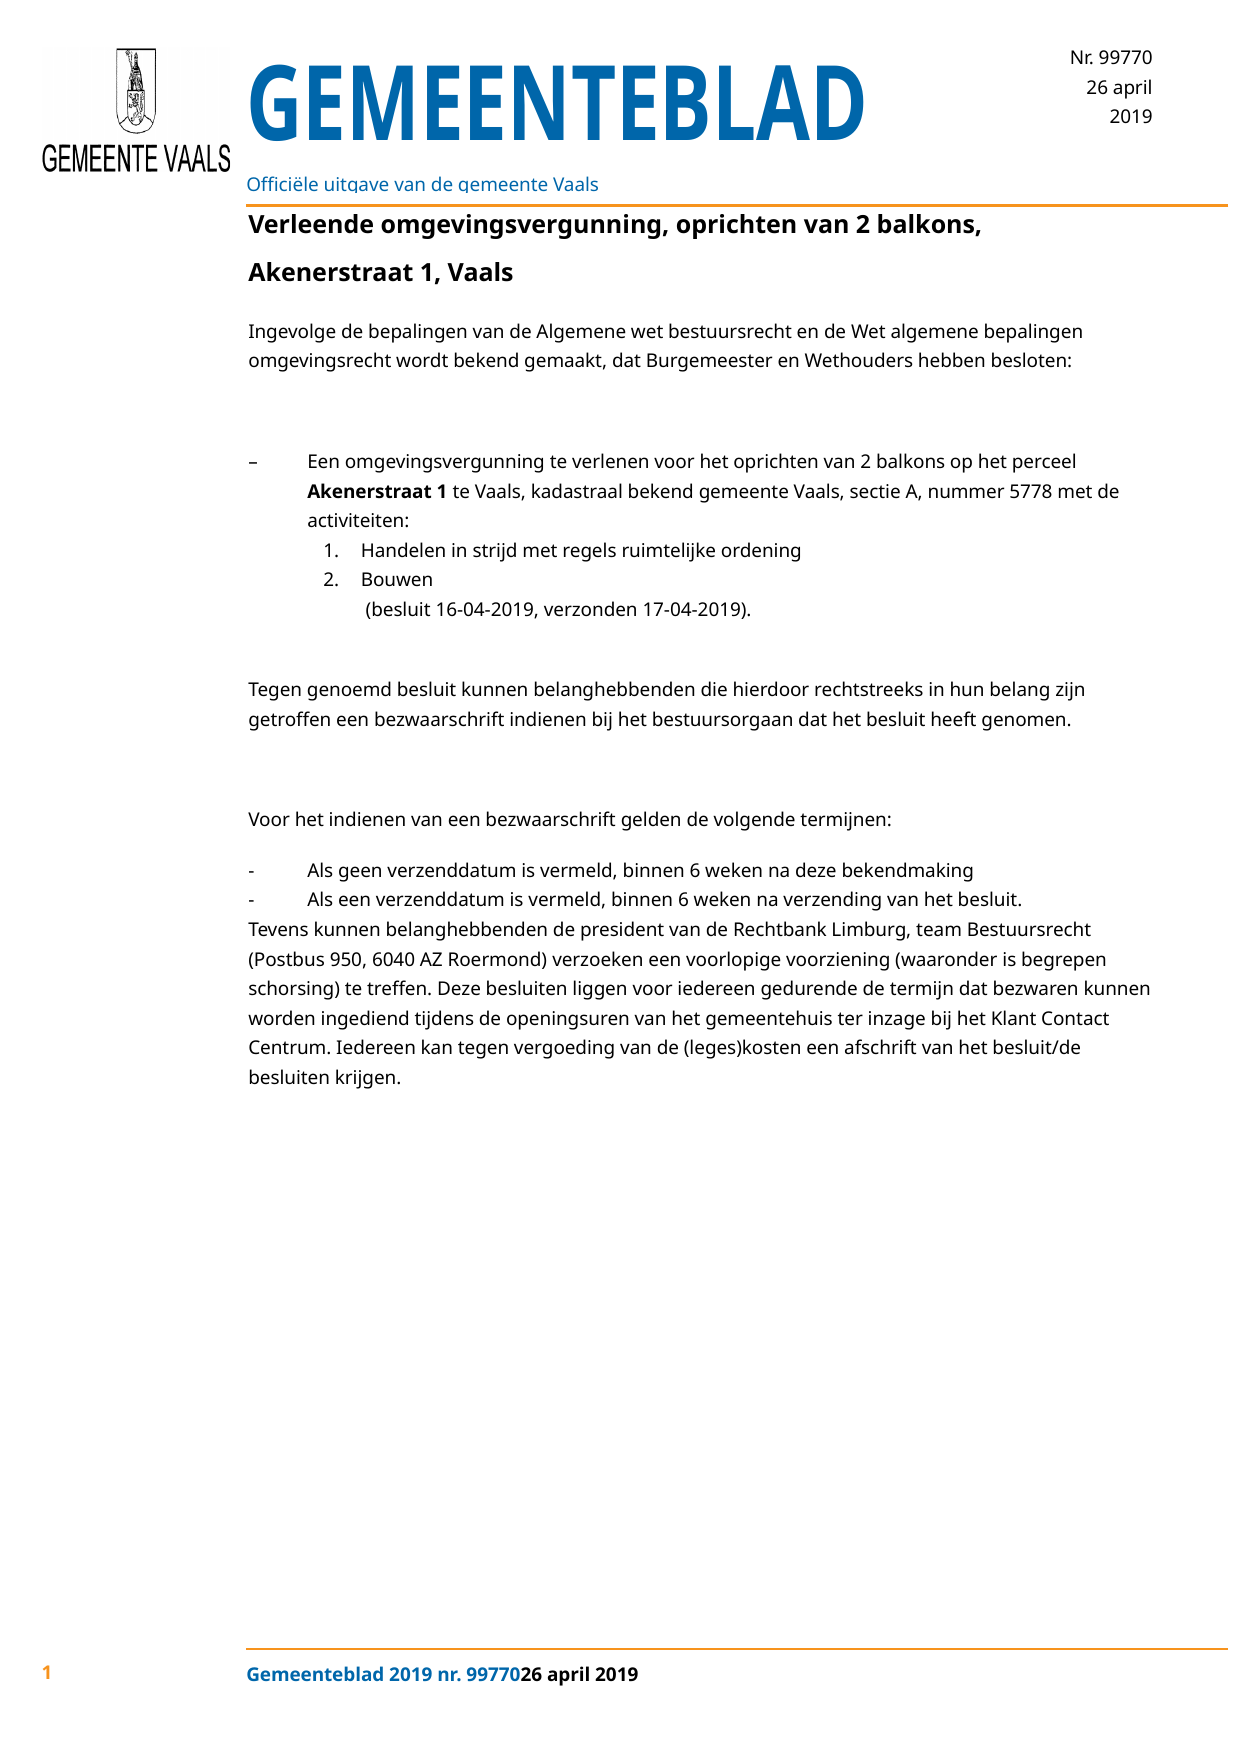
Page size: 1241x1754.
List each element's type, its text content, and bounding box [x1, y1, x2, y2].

text Tevens kunnen belanghebbenden de president van de Rechtbank Limburg, team Bestuursrecht (Postbus 950, 6040 AZ Roermond) verzoeken een voorlopige voorziening (waaronder is begrepen schorsing) te treffen. Deze besluiten liggen voor iedereen gedurende de termijn dat bezwaren kunnen worden ingediend tijdens de openingsuren van het gemeentehuis ter inzage bij het Klant Contact Centrum. Iedereen kan tegen vergoeding van de (leges)kosten een afschrift van het besluit/de besluiten krijgen. [248, 916, 1152, 1090]
text Ingevolge de bepalingen van de Algemene wet bestuursrecht en de Wet algemene bepalingen omgevingsrecht wordt bekend gemaakt, dat Burgemeester en Wethouders hebben besloten: [248, 318, 1152, 373]
picture [41, 47, 231, 172]
list (besluit 16-04-2019, verzonden 17-04-2019). [323, 596, 1152, 622]
list Als geen verzenddatum is vermeld, binnen 6 weken na deze bekendmaking [248, 857, 1152, 883]
list Een omgevingsvergunning te verlenen voor het oprichten van 2 balkons op het perceel Akenerstraat 1 te Vaals, kadastraal bekend gemeente Vaals, sectie A, nummer 5778 met de activiteiten: [248, 448, 1152, 533]
text Verleende omgevingsvergunning, oprichten van 2 balkons, Akenerstraat 1, Vaals [248, 207, 1152, 288]
text Tegen genoemd besluit kunnen belanghebbenden die hierdoor rechtstreeks in hun belang zijn getroffen een bezwaarschrift indienen bij het bestuursorgaan dat het besluit heeft genomen. [248, 676, 1152, 732]
text Voor het indienen van een bezwaarschrift gelden de volgende termijnen: [248, 807, 1152, 832]
list Handelen in strijd met regels ruimtelijke ordening [323, 537, 1152, 563]
list Als een verzenddatum is vermeld, binnen 6 weken na verzending van het besluit. [248, 887, 1152, 912]
list Bouwen [323, 567, 1152, 592]
